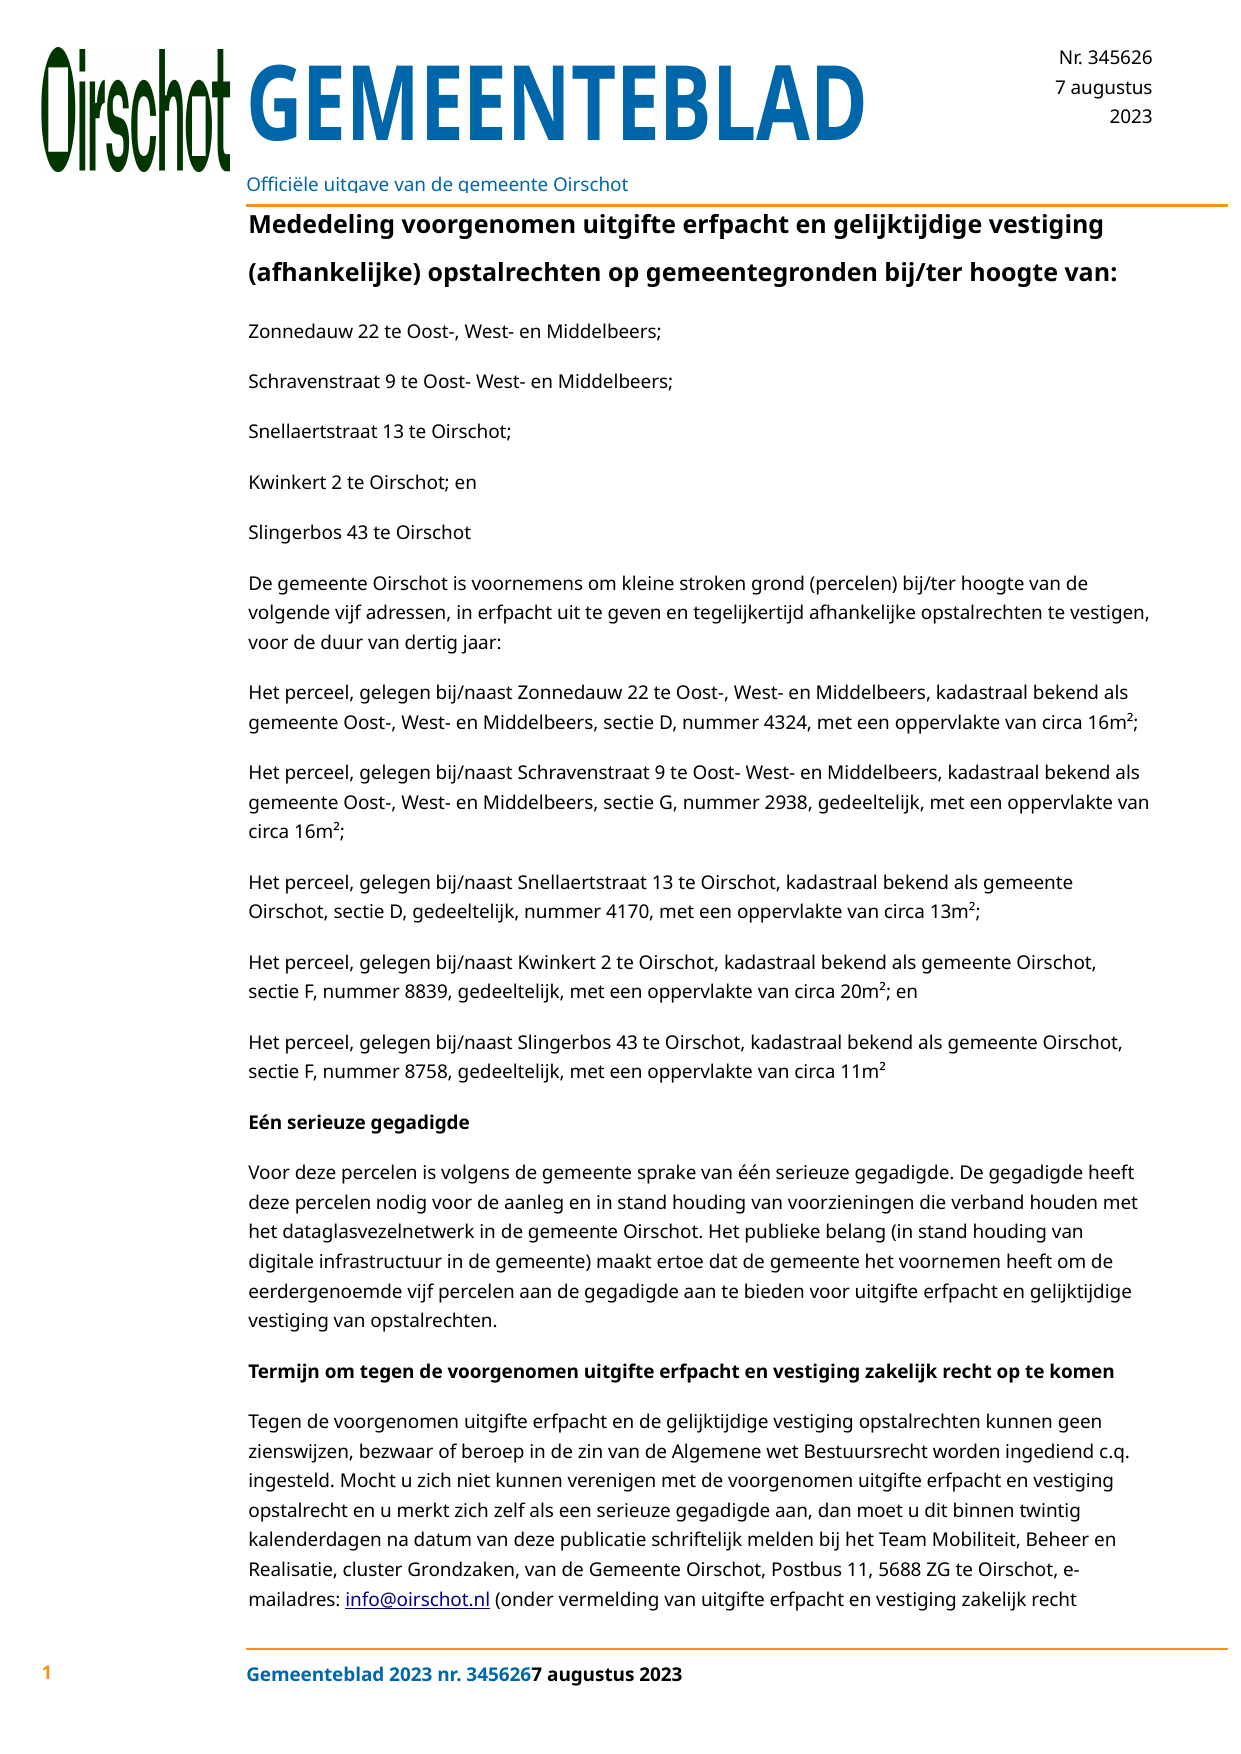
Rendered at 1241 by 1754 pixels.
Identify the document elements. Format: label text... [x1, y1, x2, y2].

text Snellaertstraat 13 te Oirschot; [248, 419, 1152, 444]
text Slingerbos 43 te Oirschot [248, 519, 1152, 545]
text Het perceel, gelegen bij/naast Schravenstraat 9 te Oost- West- en Middelbeers, kadastraal bekend als gemeente Oost-, West- en Middelbeers, sectie G, nummer 2938, gedeeltelijk, met een oppervlakte van circa 16m²; [248, 759, 1152, 844]
text Schravenstraat 9 te Oost- West- en Middelbeers; [248, 368, 1152, 394]
text Het perceel, gelegen bij/naast Kwinkert 2 te Oirschot, kadastraal bekend als gemeente Oirschot, sectie F, nummer 8839, gedeeltelijk, met een oppervlakte van circa 20m²; en [248, 949, 1152, 1004]
text Eén serieuze gegadigde [248, 1109, 1152, 1135]
text Termijn om tegen de voorgenomen uitgifte erfpacht en vestiging zakelijk recht op te komen [248, 1358, 1152, 1384]
text De gemeente Oirschot is voornemens om kleine stroken grond (percelen) bij/ter hoogte van de volgende vijf adressen, in erfpacht uit te geven en tegelijkertijd afhankelijke opstalrechten te vestigen, voor de duur van dertig jaar: [248, 570, 1152, 655]
text Het perceel, gelegen bij/naast Zonnedauw 22 te Oost-, West- en Middelbeers, kadastraal bekend als gemeente Oost-, West- en Middelbeers, sectie D, nummer 4324, met een oppervlakte van circa 16m²; [248, 679, 1152, 735]
picture [41, 47, 231, 172]
text Tegen de voorgenomen uitgifte erfpacht en de gelijktijdige vestiging opstalrechten kunnen geen zienswijzen, bezwaar of beroep in de zin van de Algemene wet Bestuursrecht worden ingediend c.q. ingesteld. Mocht u zich niet kunnen verenigen met de voorgenomen uitgifte erfpacht en vestiging opstalrecht en u merkt zich zelf als een serieuze gegadigde aan, dan moet u dit binnen twintig kalenderdagen na datum van deze publicatie schriftelijk melden bij het Team Mobiliteit, Beheer en Realisatie, cluster Grondzaken, van de Gemeente Oirschot, Postbus 11, 5688 ZG te Oirschot, e-mailadres: info@oirschot.nl (onder vermelding van uitgifte erfpacht en vestiging zakelijk recht [248, 1408, 1152, 1612]
text Voor deze percelen is volgens de gemeente sprake van één serieuze gegadigde. De gegadigde heeft deze percelen nodig voor de aanleg en in stand houding van voorzieningen die verband houden met het dataglasvezelnetwerk in de gemeente Oirschot. Het publieke belang (in stand houding van digitale infrastructuur in de gemeente) maakt ertoe dat de gemeente het voornemen heeft om de eerdergenoemde vijf percelen aan de gegadigde aan te bieden voor uitgifte erfpacht en gelijktijdige vestiging van opstalrechten. [248, 1159, 1152, 1333]
text Het perceel, gelegen bij/naast Slingerbos 43 te Oirschot, kadastraal bekend als gemeente Oirschot, sectie F, nummer 8758, gedeeltelijk, met een oppervlakte van circa 11m² [248, 1029, 1152, 1084]
text Mededeling voorgenomen uitgifte erfpacht en gelijktijdige vestiging (afhankelijke) opstalrechten op gemeentegronden bij/ter hoogte van: [248, 207, 1152, 288]
text Het perceel, gelegen bij/naast Snellaertstraat 13 te Oirschot, kadastraal bekend als gemeente Oirschot, sectie D, gedeeltelijk, nummer 4170, met een oppervlakte van circa 13m²; [248, 869, 1152, 924]
text Zonnedauw 22 te Oost-, West- en Middelbeers; [248, 318, 1152, 344]
text Kwinkert 2 te Oirschot; en [248, 469, 1152, 495]
